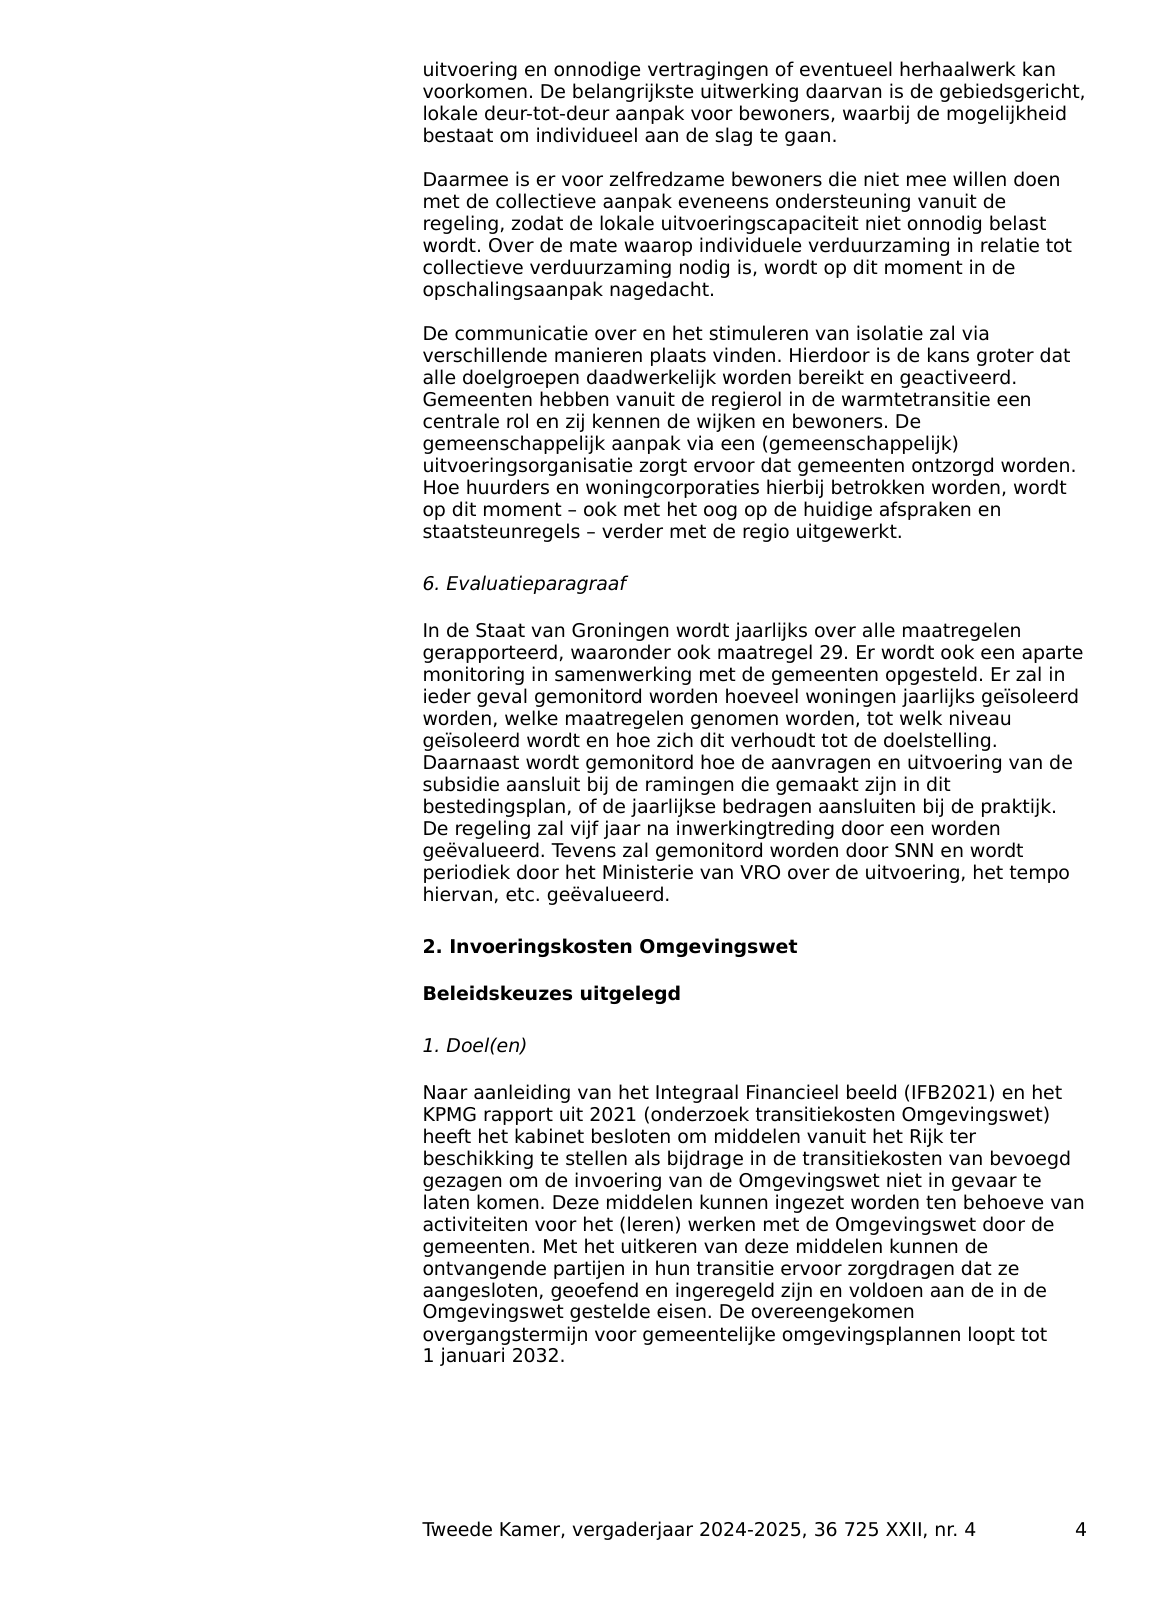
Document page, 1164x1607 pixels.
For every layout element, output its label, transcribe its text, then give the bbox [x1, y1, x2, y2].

subtitle 2. Invoeringskosten Omgevingswet [422, 936, 1087, 958]
text De communicatie over en het stimuleren van isolatie zal via verschillende manieren plaats vinden. Hierdoor is de kans groter dat alle doelgroepen daadwerkelijk worden bereikt en geactiveerd. Gemeenten hebben vanuit de regierol in de warmtetransitie een centrale rol en zij kennen de wijken en bewoners. De gemeenschappelijk aanpak via een (gemeenschappelijk) uitvoeringsorganisatie zorgt ervoor dat gemeenten ontzorgd worden. Hoe huurders en woningcorporaties hierbij betrokken worden, wordt op dit moment – ook met het oog op de huidige afspraken en staatsteunregels – verder met de regio uitgewerkt. [422, 323, 1087, 543]
text In de Staat van Groningen wordt jaarlijks over alle maatregelen gerapporteerd, waaronder ook maatregel 29. Er wordt ook een aparte monitoring in samenwerking met de gemeenten opgesteld. Er zal in ieder geval gemonitord worden hoeveel woningen jaarlijks geïsoleerd worden, welke maatregelen genomen worden, tot welk niveau geïsoleerd wordt en hoe zich dit verhoudt tot de doelstelling. Daarnaast wordt gemonitord hoe de aanvragen en uitvoering van de subsidie aansluit bij de ramingen die gemaakt zijn in dit bestedingsplan, of de jaarlijkse bedragen aansluiten bij de praktijk. De regeling zal vijf jaar na inwerkingtreding door een worden geëvalueerd. Tevens zal gemonitord worden door SNN en wordt periodiek door het Ministerie van VRO over de uitvoering, het tempo hiervan, etc. geëvalueerd. [422, 620, 1087, 906]
text Naar aanleiding van het Integraal Financieel beeld (IFB2021) en het KPMG rapport uit 2021 (onderzoek transitiekosten Omgevingswet) heeft het kabinet besloten om middelen vanuit het Rijk ter beschikking te stellen als bijdrage in de transitiekosten van bevoegd gezagen om de invoering van de Omgevingswet niet in gevaar te laten komen. Deze middelen kunnen ingezet worden ten behoeve van activiteiten voor het (leren) werken met de Omgevingswet door de gemeenten. Met het uitkeren van deze middelen kunnen de ontvangende partijen in hun transitie ervoor zorgdragen dat ze aangesloten, geoefend en ingeregeld zijn en voldoen aan de in de Omgevingswet gestelde eisen. De overeengekomen overgangstermijn voor gemeentelijke omgevingsplannen loopt tot 1 januari 2032. [422, 1082, 1087, 1367]
subtitle Beleidskeuzes uitgelegd [422, 983, 1087, 1005]
text Daarmee is er voor zelfredzame bewoners die niet mee willen doen met de collectieve aanpak eveneens ondersteuning vanuit de regeling, zodat de lokale uitvoeringscapaciteit niet onnodig belast wordt. Over de mate waarop individuele verduurzaming in relatie tot collectieve verduurzaming nodig is, wordt op dit moment in de opschalingsaanpak nagedacht. [422, 169, 1087, 301]
subtitle 1. Doel(en) [422, 1035, 1087, 1057]
text uitvoering en onnodige vertragingen of eventueel herhaalwerk kan voorkomen. De belangrijkste uitwerking daarvan is de gebiedsgericht, lokale deur-tot-deur aanpak voor bewoners, waarbij de mogelijkheid bestaat om individueel aan de slag te gaan. [422, 59, 1087, 147]
subtitle 6. Evaluatieparagraaf [422, 573, 1087, 595]
